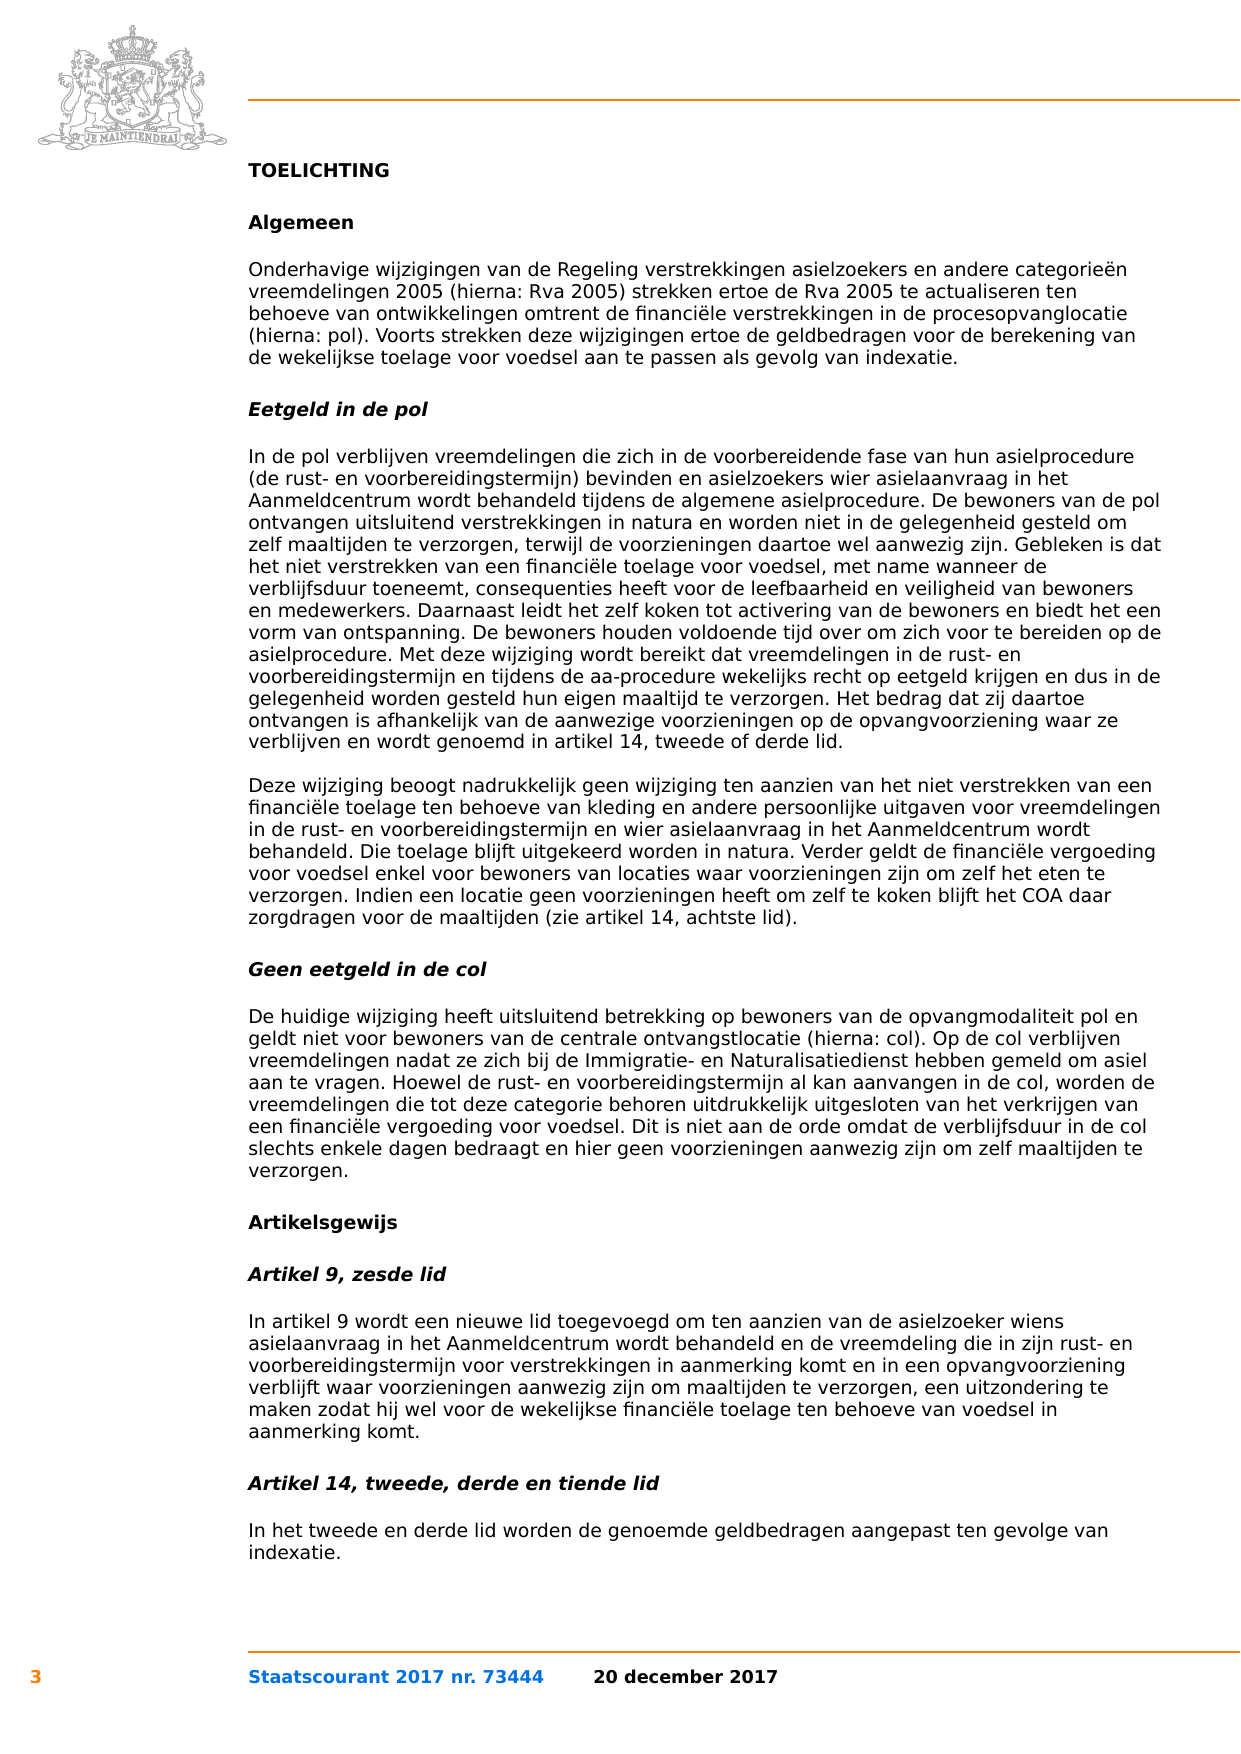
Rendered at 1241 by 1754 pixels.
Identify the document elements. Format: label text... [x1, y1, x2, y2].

subtitle Artikel 9, zesde lid [248, 1264, 1163, 1286]
subtitle Artikelsgewijs [248, 1212, 1163, 1234]
subtitle TOELICHTING [248, 160, 1163, 182]
subtitle Algemeen [248, 212, 1163, 234]
text In artikel 9 wordt een nieuwe lid toegevoegd om ten aanzien van de asielzoeker wiens asielaanvraag in het Aanmeldcentrum wordt behandeld en de vreemdeling die in zijn rust- en voorbereidingstermijn voor verstrekkingen in aanmerking komt en in een opvangvoorziening verblijft waar voorzieningen aanwezig zijn om maaltijden te verzorgen, een uitzondering te maken zodat hij wel voor de wekelijkse financiële toelage ten behoeve van voedsel in aanmerking komt. [248, 1311, 1163, 1443]
text Onderhavige wijzigingen van de Regeling verstrekkingen asielzoekers en andere categorieën vreemdelingen 2005 (hierna: Rva 2005) strekken ertoe de Rva 2005 te actualiseren ten behoeve van ontwikkelingen omtrent de financiële verstrekkingen in de procesopvanglocatie (hierna: pol). Voorts strekken deze wijzigingen ertoe de geldbedragen voor de berekening van de wekelijkse toelage voor voedsel aan te passen als gevolg van indexatie. [248, 259, 1163, 369]
text In de pol verblijven vreemdelingen die zich in de voorbereidende fase van hun asielprocedure (de rust- en voorbereidingstermijn) bevinden en asielzoekers wier asielaanvraag in het Aanmeldcentrum wordt behandeld tijdens de algemene asielprocedure. De bewoners van de pol ontvangen uitsluitend verstrekkingen in natura en worden niet in de gelegenheid gesteld om zelf maaltijden te verzorgen, terwijl de voorzieningen daartoe wel aanwezig zijn. Gebleken is dat het niet verstrekken van een financiële toelage voor voedsel, met name wanneer de verblijfsduur toeneemt, consequenties heeft voor de leefbaarheid en veiligheid van bewoners en medewerkers. Daarnaast leidt het zelf koken tot activering van de bewoners en biedt het een vorm van ontspanning. De bewoners houden voldoende tijd over om zich voor te bereiden op de asielprocedure. Met deze wijziging wordt bereikt dat vreemdelingen in de rust- en voorbereidingstermijn en tijdens de aa-procedure wekelijks recht op eetgeld krijgen en dus in de gelegenheid worden gesteld hun eigen maaltijd te verzorgen. Het bedrag dat zij daartoe ontvangen is afhankelijk van de aanwezige voorzieningen op de opvangvoorziening waar ze verblijven en wordt genoemd in artikel 14, tweede of derde lid. [248, 446, 1163, 753]
subtitle Artikel 14, tweede, derde en tiende lid [248, 1473, 1163, 1495]
text In het tweede en derde lid worden de genoemde geldbedragen aangepast ten gevolge van indexatie. [248, 1520, 1163, 1564]
text De huidige wijziging heeft uitsluitend betrekking op bewoners van de opvangmodaliteit pol en geldt niet voor bewoners van de centrale ontvangstlocatie (hierna: col). Op de col verblijven vreemdelingen nadat ze zich bij de Immigratie- en Naturalisatiedienst hebben gemeld om asiel aan te vragen. Hoewel de rust- en voorbereidingstermijn al kan aanvangen in de col, worden de vreemdelingen die tot deze categorie behoren uitdrukkelijk uitgesloten van het verkrijgen van een financiële vergoeding voor voedsel. Dit is niet aan de orde omdat de verblijfsduur in de col slechts enkele dagen bedraagt en hier geen voorzieningen aanwezig zijn om zelf maaltijden te verzorgen. [248, 1006, 1163, 1182]
picture [38, 25, 227, 150]
text Deze wijziging beoogt nadrukkelijk geen wijziging ten aanzien van het niet verstrekken van een financiële toelage ten behoeve van kleding en andere persoonlijke uitgaven voor vreemdelingen in de rust- en voorbereidingstermijn en wier asielaanvraag in het Aanmeldcentrum wordt behandeld. Die toelage blijft uitgekeerd worden in natura. Verder geldt de financiële vergoeding voor voedsel enkel voor bewoners van locaties waar voorzieningen zijn om zelf het eten te verzorgen. Indien een locatie geen voorzieningen heeft om zelf te koken blijft het COA daar zorgdragen voor de maaltijden (zie artikel 14, achtste lid). [248, 775, 1163, 929]
subtitle Eetgeld in de pol [248, 399, 1163, 421]
subtitle Geen eetgeld in de col [248, 959, 1163, 981]
